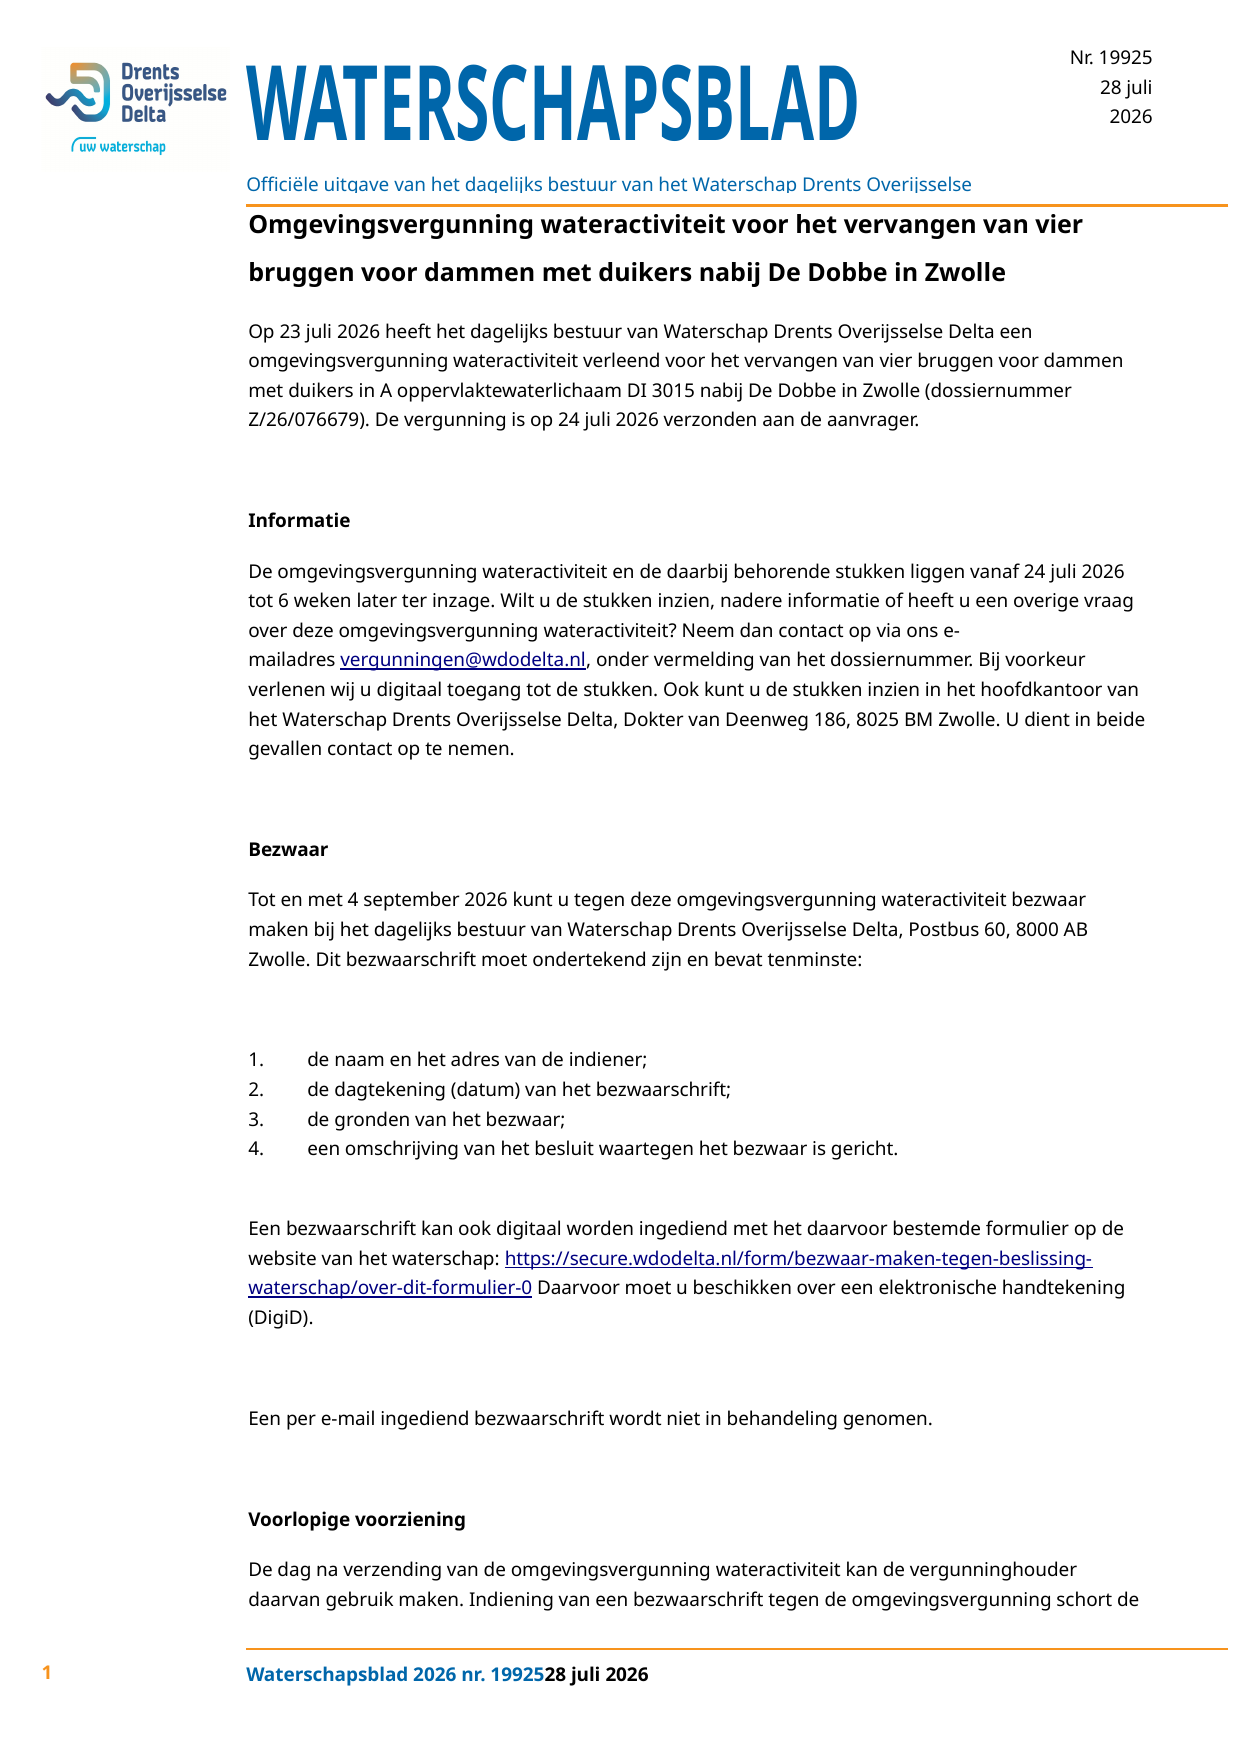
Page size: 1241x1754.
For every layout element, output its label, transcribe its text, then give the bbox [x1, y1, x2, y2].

list de naam en het adres van de indiener; [248, 1047, 1152, 1072]
text De omgevingsvergunning wateractiviteit en de daarbij behorende stukken liggen vanaf 24 juli 2026 tot 6 weken later ter inzage. Wilt u de stukken inzien, nadere informatie of heeft u een overige vraag over deze omgevingsvergunning wateractiviteit? Neem dan contact op via ons e-mailadres vergunningen@wdodelta.nl, onder vermelding van het dossiernummer. Bij voorkeur verlenen wij u digitaal toegang tot de stukken. Ook kunt u de stukken inzien in het hoofdkantoor van het Waterschap Drents Overijsselse Delta, Dokter van Deenweg 186, 8025 BM Zwolle. U dient in beide gevallen contact op te nemen. [248, 558, 1152, 761]
text Voorlopige voorziening [248, 1506, 1152, 1532]
text Informatie [248, 507, 1152, 533]
text Omgevingsvergunning wateractiviteit voor het vervangen van vier bruggen voor dammen met duikers nabij De Dobbe in Zwolle [248, 207, 1152, 288]
list een omschrijving van het besluit waartegen het bezwaar is gericht. [248, 1135, 1152, 1161]
text Tot en met 4 september 2026 kunt u tegen deze omgevingsvergunning wateractiviteit bezwaar maken bij het dagelijks bestuur van Waterschap Drents Overijsselse Delta, Postbus 60, 8000 AB Zwolle. Dit bezwaarschrift moet ondertekend zijn en bevat tenminste: [248, 887, 1152, 972]
text Een per e-mail ingediend bezwaarschrift wordt niet in behandeling genomen. [248, 1405, 1152, 1431]
list de dagtekening (datum) van het bezwaarschrift; [248, 1076, 1152, 1102]
text Op 23 juli 2026 heeft het dagelijks bestuur van Waterschap Drents Overijsselse Delta een omgevingsvergunning wateractiviteit verleend voor het vervangen van vier bruggen voor dammen met duikers in A oppervlaktewaterlichaam DI 3015 nabij De Dobbe in Zwolle (dossiernummer Z/26/076679). De vergunning is op 24 juli 2026 verzonden aan de aanvrager. [248, 318, 1152, 432]
text Bezwaar [248, 836, 1152, 862]
text Een bezwaarschrift kan ook digitaal worden ingediend met het daarvoor bestemde formulier op de website van het waterschap: https://secure.wdodelta.nl/form/bezwaar-maken-tegen-beslissing-waterschap/over-dit-formulier-0 Daarvoor moet u beschikken over een elektronische handtekening (DigiD). [248, 1215, 1152, 1330]
picture [41, 47, 231, 172]
list de gronden van het bezwaar; [248, 1106, 1152, 1132]
text De dag na verzending van de omgevingsvergunning wateractiviteit kan de vergunninghouder daarvan gebruik maken. Indiening van een bezwaarschrift tegen de omgevingsvergunning schort de [248, 1556, 1152, 1612]
